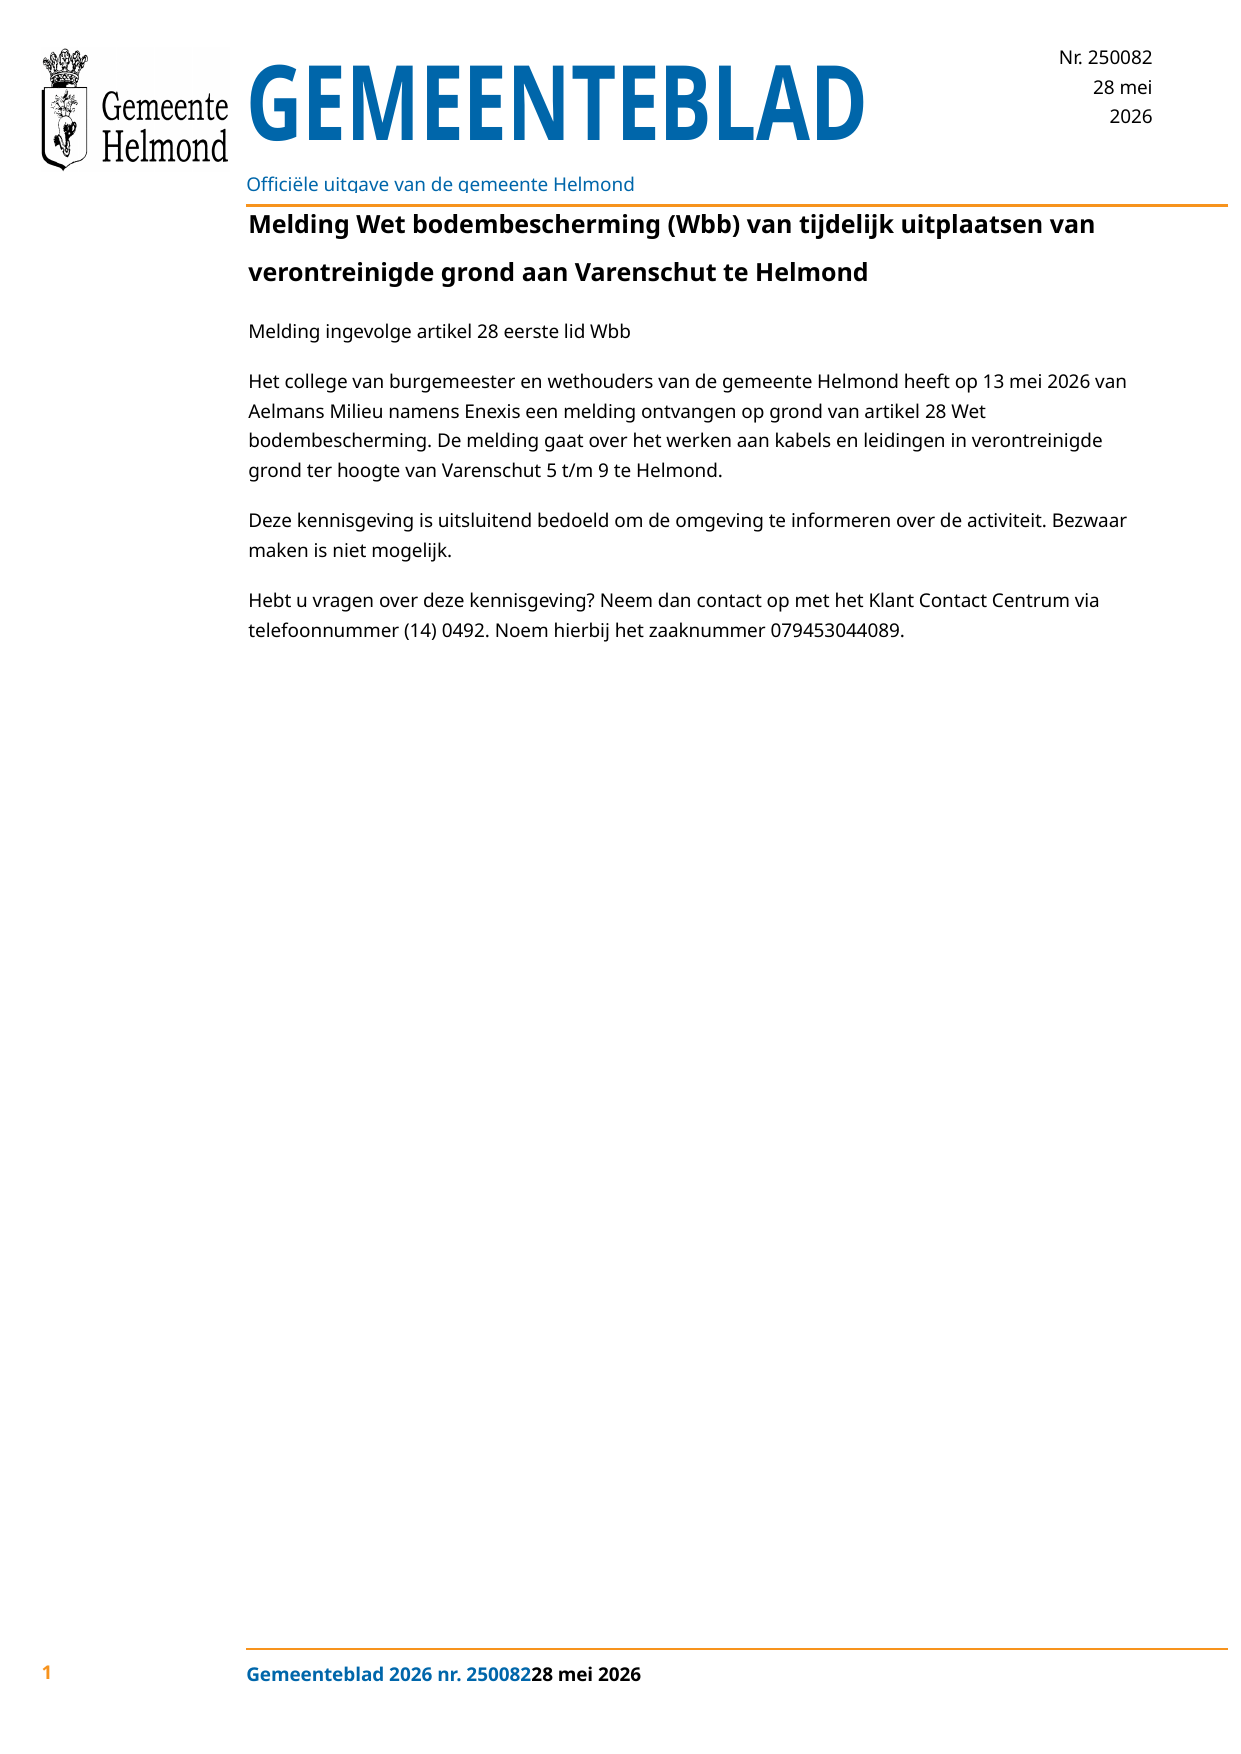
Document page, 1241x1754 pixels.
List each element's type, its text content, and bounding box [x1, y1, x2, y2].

text Melding ingevolge artikel 28 eerste lid Wbb [248, 318, 1152, 344]
text Het college van burgemeester en wethouders van de gemeente Helmond heeft op 13 mei 2026 van Aelmans Milieu namens Enexis een melding ontvangen op grond van artikel 28 Wet bodembescherming. De melding gaat over het werken aan kabels en leidingen in verontreinigde grond ter hoogte van Varenschut 5 t/m 9 te Helmond. [248, 368, 1152, 483]
text Hebt u vragen over deze kennisgeving? Neem dan contact op met het Klant Contact Centrum via telefoonnummer (14) 0492. Noem hierbij het zaaknummer 079453044089. [248, 587, 1152, 643]
text Deze kennisgeving is uitsluitend bedoeld om de omgeving te informeren over de activiteit. Bezwaar maken is niet mogelijk. [248, 507, 1152, 563]
text Melding Wet bodembescherming (Wbb) van tijdelijk uitplaatsen van verontreinigde grond aan Varenschut te Helmond [248, 207, 1152, 288]
picture [41, 47, 231, 172]
